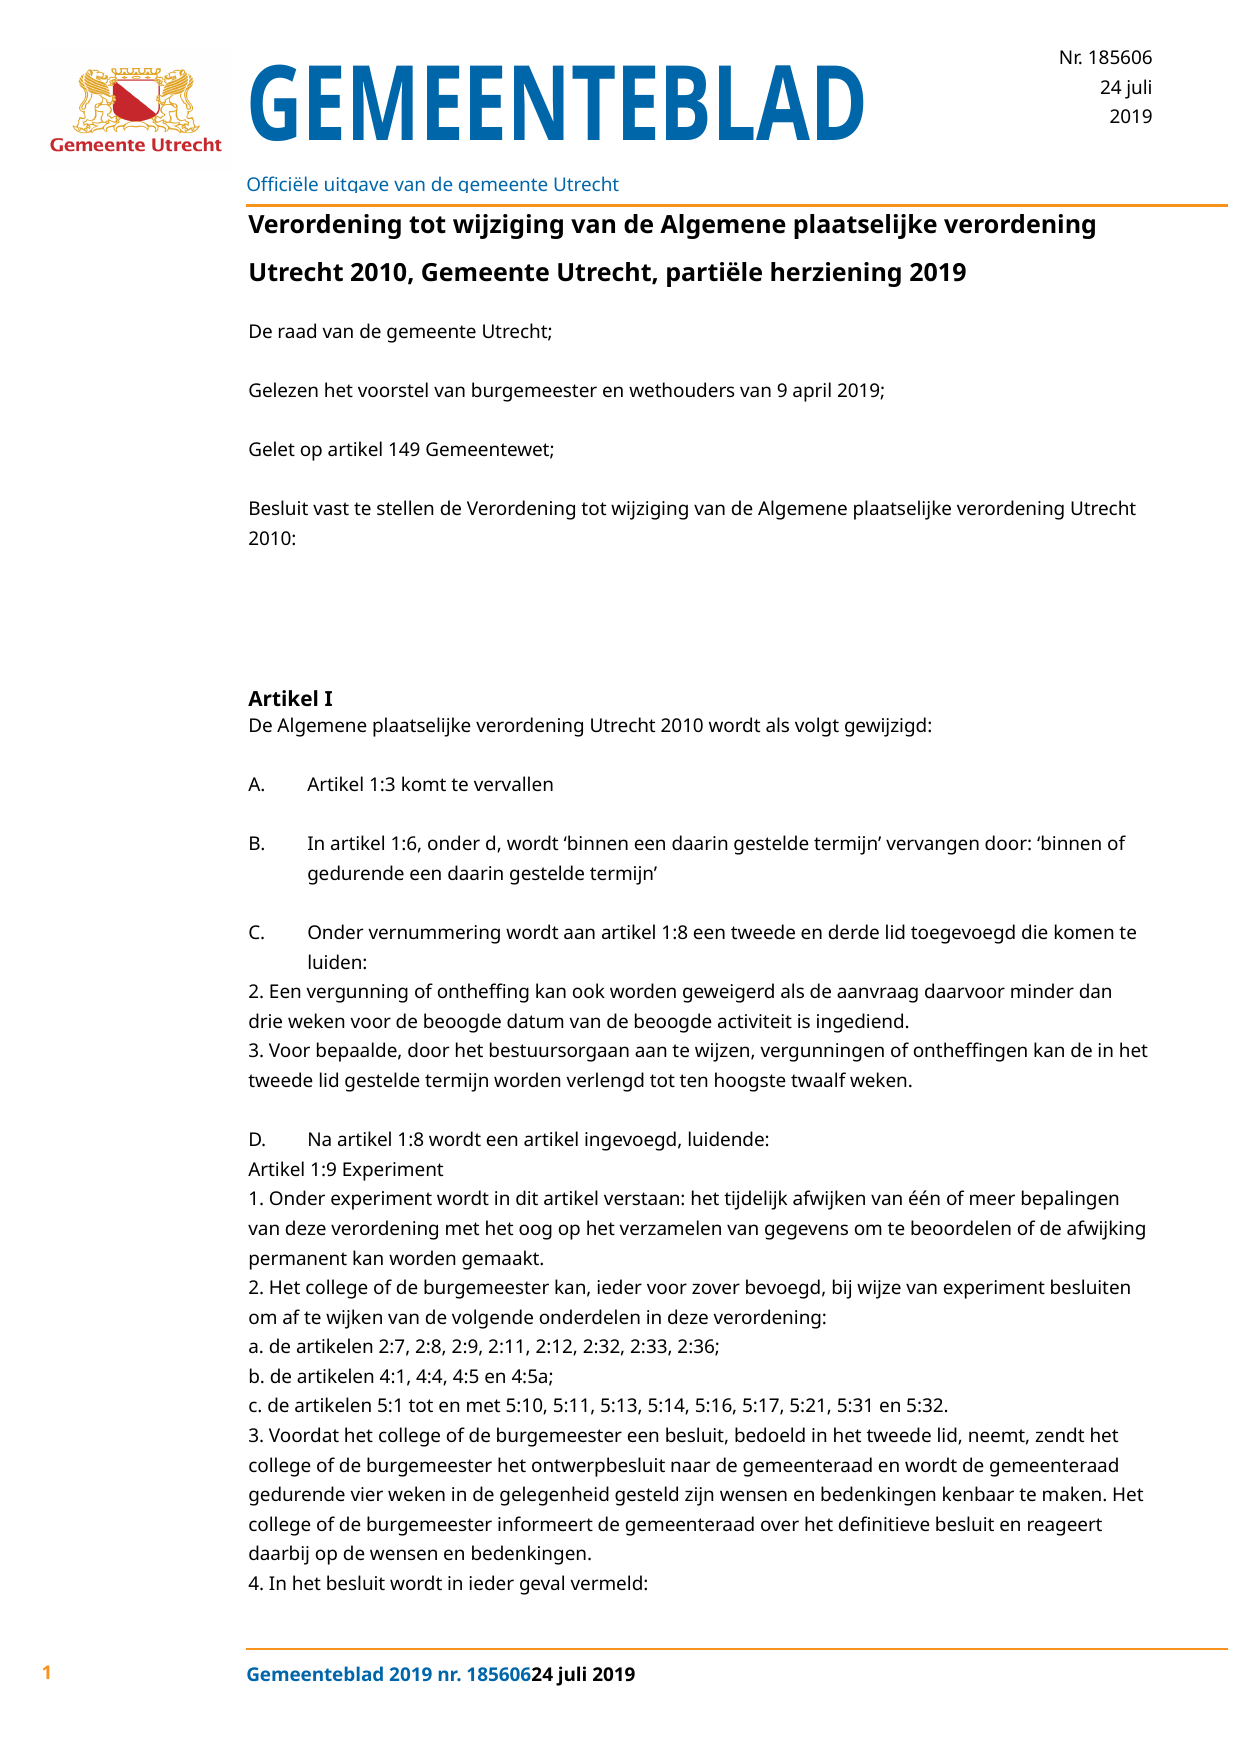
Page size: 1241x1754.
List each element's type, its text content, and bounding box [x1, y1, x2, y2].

text b. de artikelen 4:1, 4:4, 4:5 en 4:5a; [248, 1363, 1152, 1389]
list Na artikel 1:8 wordt een artikel ingevoegd, luidende: [248, 1126, 1152, 1152]
text 3. Voor bepaalde, door het bestuursorgaan aan te wijzen, vergunningen of ontheffingen kan de in het tweede lid gestelde termijn worden verlengd tot ten hoogste twaalf weken. [248, 1038, 1152, 1093]
picture [41, 47, 231, 172]
text 4. In het besluit wordt in ieder geval vermeld: [248, 1570, 1152, 1596]
text 2. Het college of de burgemeester kan, ieder voor zover bevoegd, bij wijze van experiment besluiten om af te wijken van de volgende onderdelen in deze verordening: [248, 1274, 1152, 1330]
text Besluit vast te stellen de Verordening tot wijziging van de Algemene plaatselijke verordening Utrecht 2010: [248, 495, 1152, 551]
text Artikel I [248, 684, 1152, 712]
list Artikel 1:3 komt te vervallen [248, 771, 1152, 797]
list In artikel 1:6, onder d, wordt ‘binnen een daarin gestelde termijn’ vervangen door: ‘binnen of gedurende een daarin gestelde termijn’ [248, 831, 1152, 886]
text Gelezen het voorstel van burgemeester en wethouders van 9 april 2019; [248, 377, 1152, 403]
text Verordening tot wijziging van de Algemene plaatselijke verordening Utrecht 2010, Gemeente Utrecht, partiële herziening 2019 [248, 207, 1152, 288]
text 2. Een vergunning of ontheffing kan ook worden geweigerd als de aanvraag daarvoor minder dan drie weken voor de beoogde datum van de beoogde activiteit is ingediend. [248, 978, 1152, 1034]
text 1. Onder experiment wordt in dit artikel verstaan: het tijdelijk afwijken van één of meer bepalingen van deze verordening met het oog op het verzamelen van gegevens om te beoordelen of de afwijking permanent kan worden gemaakt. [248, 1186, 1152, 1271]
list Onder vernummering wordt aan artikel 1:8 een tweede en derde lid toegevoegd die komen te luiden: [248, 919, 1152, 975]
text 3. Voordat het college of de burgemeester een besluit, bedoeld in het tweede lid, neemt, zendt het college of de burgemeester het ontwerpbesluit naar de gemeenteraad en wordt de gemeenteraad gedurende vier weken in de gelegenheid gesteld zijn wensen en bedenkingen kenbaar te maken. Het college of de burgemeester informeert de gemeenteraad over het definitieve besluit en reageert daarbij op de wensen en bedenkingen. [248, 1422, 1152, 1566]
text De Algemene plaatselijke verordening Utrecht 2010 wordt als volgt gewijzigd: [248, 712, 1152, 738]
text Artikel 1:9 Experiment [248, 1156, 1152, 1182]
text De raad van de gemeente Utrecht; [248, 318, 1152, 344]
text c. de artikelen 5:1 tot en met 5:10, 5:11, 5:13, 5:14, 5:16, 5:17, 5:21, 5:31 en 5:32. [248, 1393, 1152, 1418]
text a. de artikelen 2:7, 2:8, 2:9, 2:11, 2:12, 2:32, 2:33, 2:36; [248, 1333, 1152, 1359]
text Gelet op artikel 149 Gemeentewet; [248, 436, 1152, 462]
